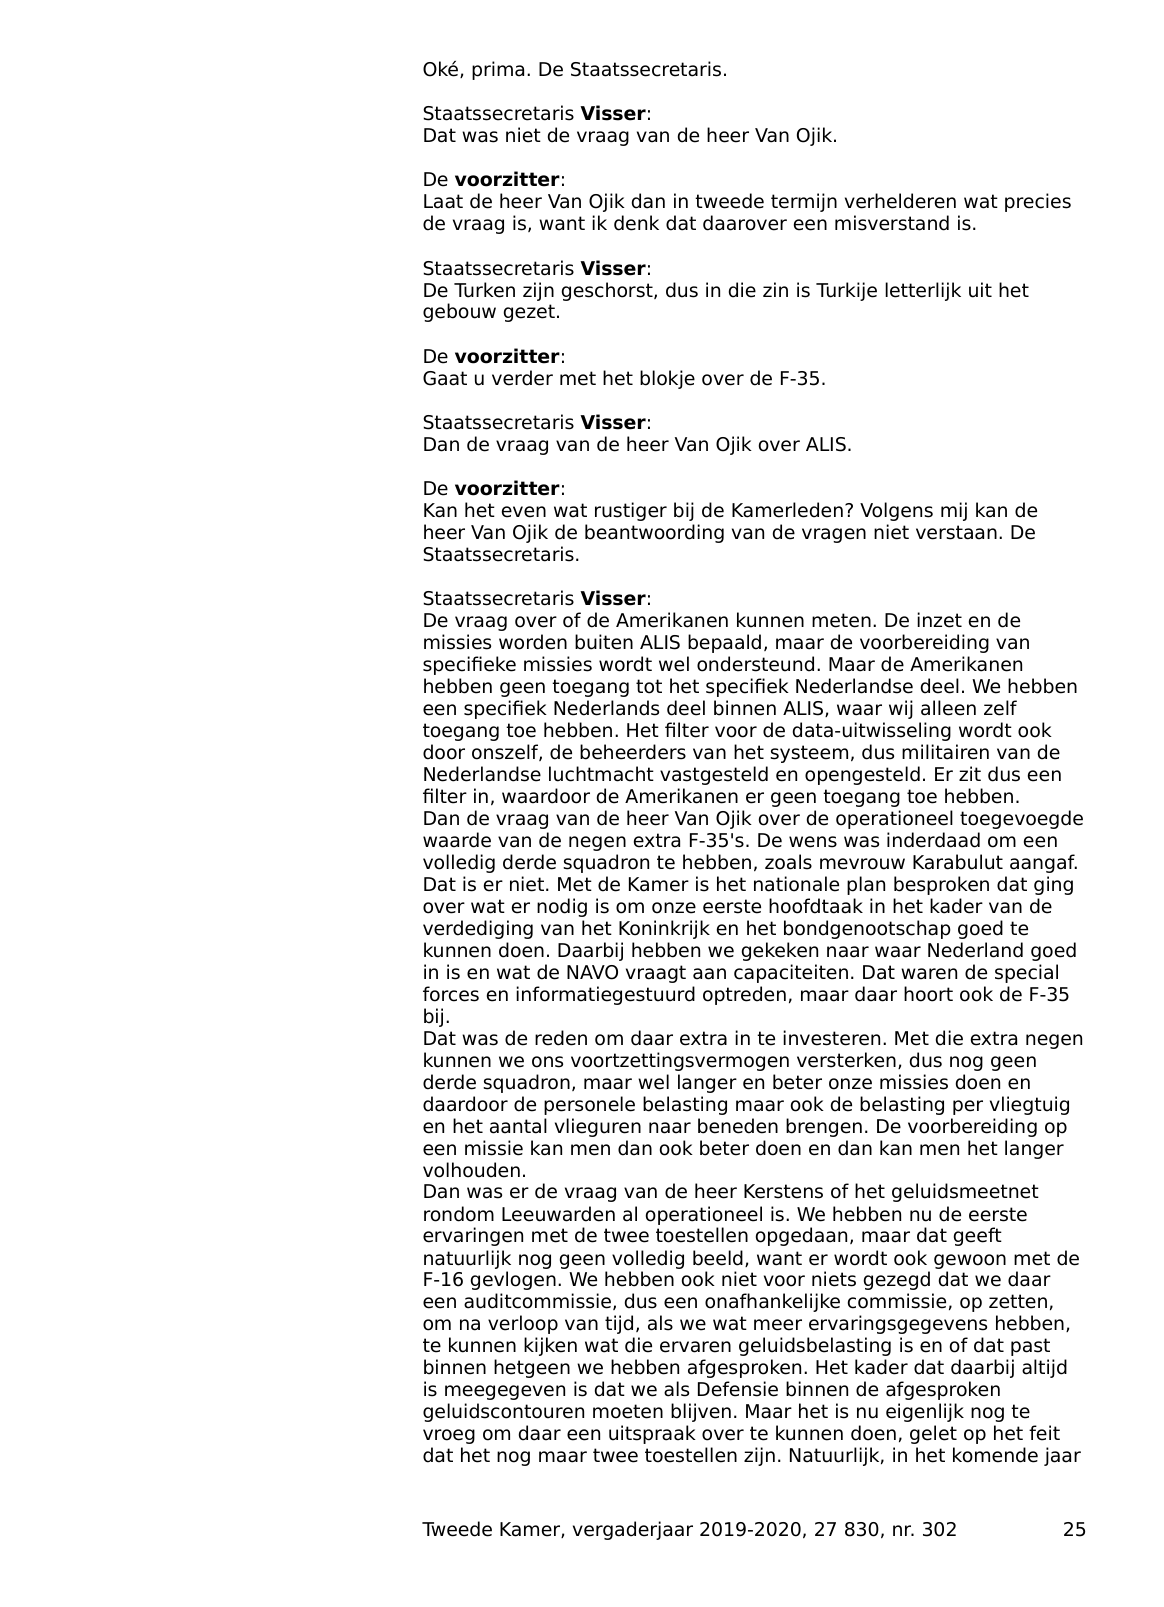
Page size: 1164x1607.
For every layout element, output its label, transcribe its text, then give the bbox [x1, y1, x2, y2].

text Staatssecretaris Visser: [422, 103, 1087, 125]
text Kan het even wat rustiger bij de Kamerleden? Volgens mij kan de heer Van Ojik de beantwoording van de vragen niet verstaan. De Staatssecretaris. [422, 500, 1087, 566]
text Staatssecretaris Visser: [422, 257, 1087, 279]
text Laat de heer Van Ojik dan in tweede termijn verhelderen wat precies de vraag is, want ik denk dat daarover een misverstand is. [422, 191, 1087, 235]
text De voorzitter: [422, 346, 1087, 368]
text Gaat u verder met het blokje over de F-35. [422, 368, 1087, 389]
text De voorzitter: [422, 478, 1087, 500]
text Staatssecretaris Visser: [422, 412, 1087, 434]
text Dan de vraag van de heer Van Ojik over ALIS. [422, 434, 1087, 456]
text Dan de vraag van de heer Van Ojik over de operationeel toegevoegde waarde van de negen extra F-35's. De wens was inderdaad om een volledig derde squadron te hebben, zoals mevrouw Karabulut aangaf. Dat is er niet. Met de Kamer is het nationale plan besproken dat ging over wat er nodig is om onze eerste hoofdtaak in het kader van de verdediging van het Koninkrijk en het bondgenootschap goed te kunnen doen. Daarbij hebben we gekeken naar waar Nederland goed in is en wat de NAVO vraagt aan capaciteiten. Dat waren de special forces en informatiegestuurd optreden, maar daar hoort ook de F-35 bij. [422, 808, 1087, 1028]
text Oké, prima. De Staatssecretaris. [422, 59, 1087, 81]
text Dan was er de vraag van de heer Kerstens of het geluidsmeetnet rondom Leeuwarden al operationeel is. We hebben nu de eerste ervaringen met de twee toestellen opgedaan, maar dat geeft natuurlijk nog geen volledig beeld, want er wordt ook gewoon met de F-16 gevlogen. We hebben ook niet voor niets gezegd dat we daar een auditcommissie, dus een onafhankelijke commissie, op zetten, om na verloop van tijd, als we wat meer ervaringsgegevens hebben, te kunnen kijken wat die ervaren geluidsbelasting is en of dat past binnen hetgeen we hebben afgesproken. Het kader dat daarbij altijd is meegegeven is dat we als Defensie binnen de afgesproken geluidscontouren moeten blijven. Maar het is nu eigenlijk nog te vroeg om daar een uitspraak over te kunnen doen, gelet op het feit dat het nog maar twee toestellen zijn. Natuurlijk, in het komende jaar [422, 1181, 1087, 1467]
text Dat was niet de vraag van de heer Van Ojik. [422, 125, 1087, 147]
text De voorzitter: [422, 169, 1087, 191]
text Dat was de reden om daar extra in te investeren. Met die extra negen kunnen we ons voortzettingsvermogen versterken, dus nog geen derde squadron, maar wel langer en beter onze missies doen en daardoor de personele belasting maar ook de belasting per vliegtuig en het aantal vlieguren naar beneden brengen. De voorbereiding op een missie kan men dan ook beter doen en dan kan men het langer volhouden. [422, 1028, 1087, 1181]
text De Turken zijn geschorst, dus in die zin is Turkije letterlijk uit het gebouw gezet. [422, 279, 1087, 323]
text Staatssecretaris Visser: [422, 588, 1087, 610]
text De vraag over of de Amerikanen kunnen meten. De inzet en de missies worden buiten ALIS bepaald, maar de voorbereiding van specifieke missies wordt wel ondersteund. Maar de Amerikanen hebben geen toegang tot het specifiek Nederlandse deel. We hebben een specifiek Nederlands deel binnen ALIS, waar wij alleen zelf toegang toe hebben. Het filter voor de data-uitwisseling wordt ook door onszelf, de beheerders van het systeem, dus militairen van de Nederlandse luchtmacht vastgesteld en opengesteld. Er zit dus een filter in, waardoor de Amerikanen er geen toegang toe hebben. [422, 610, 1087, 808]
